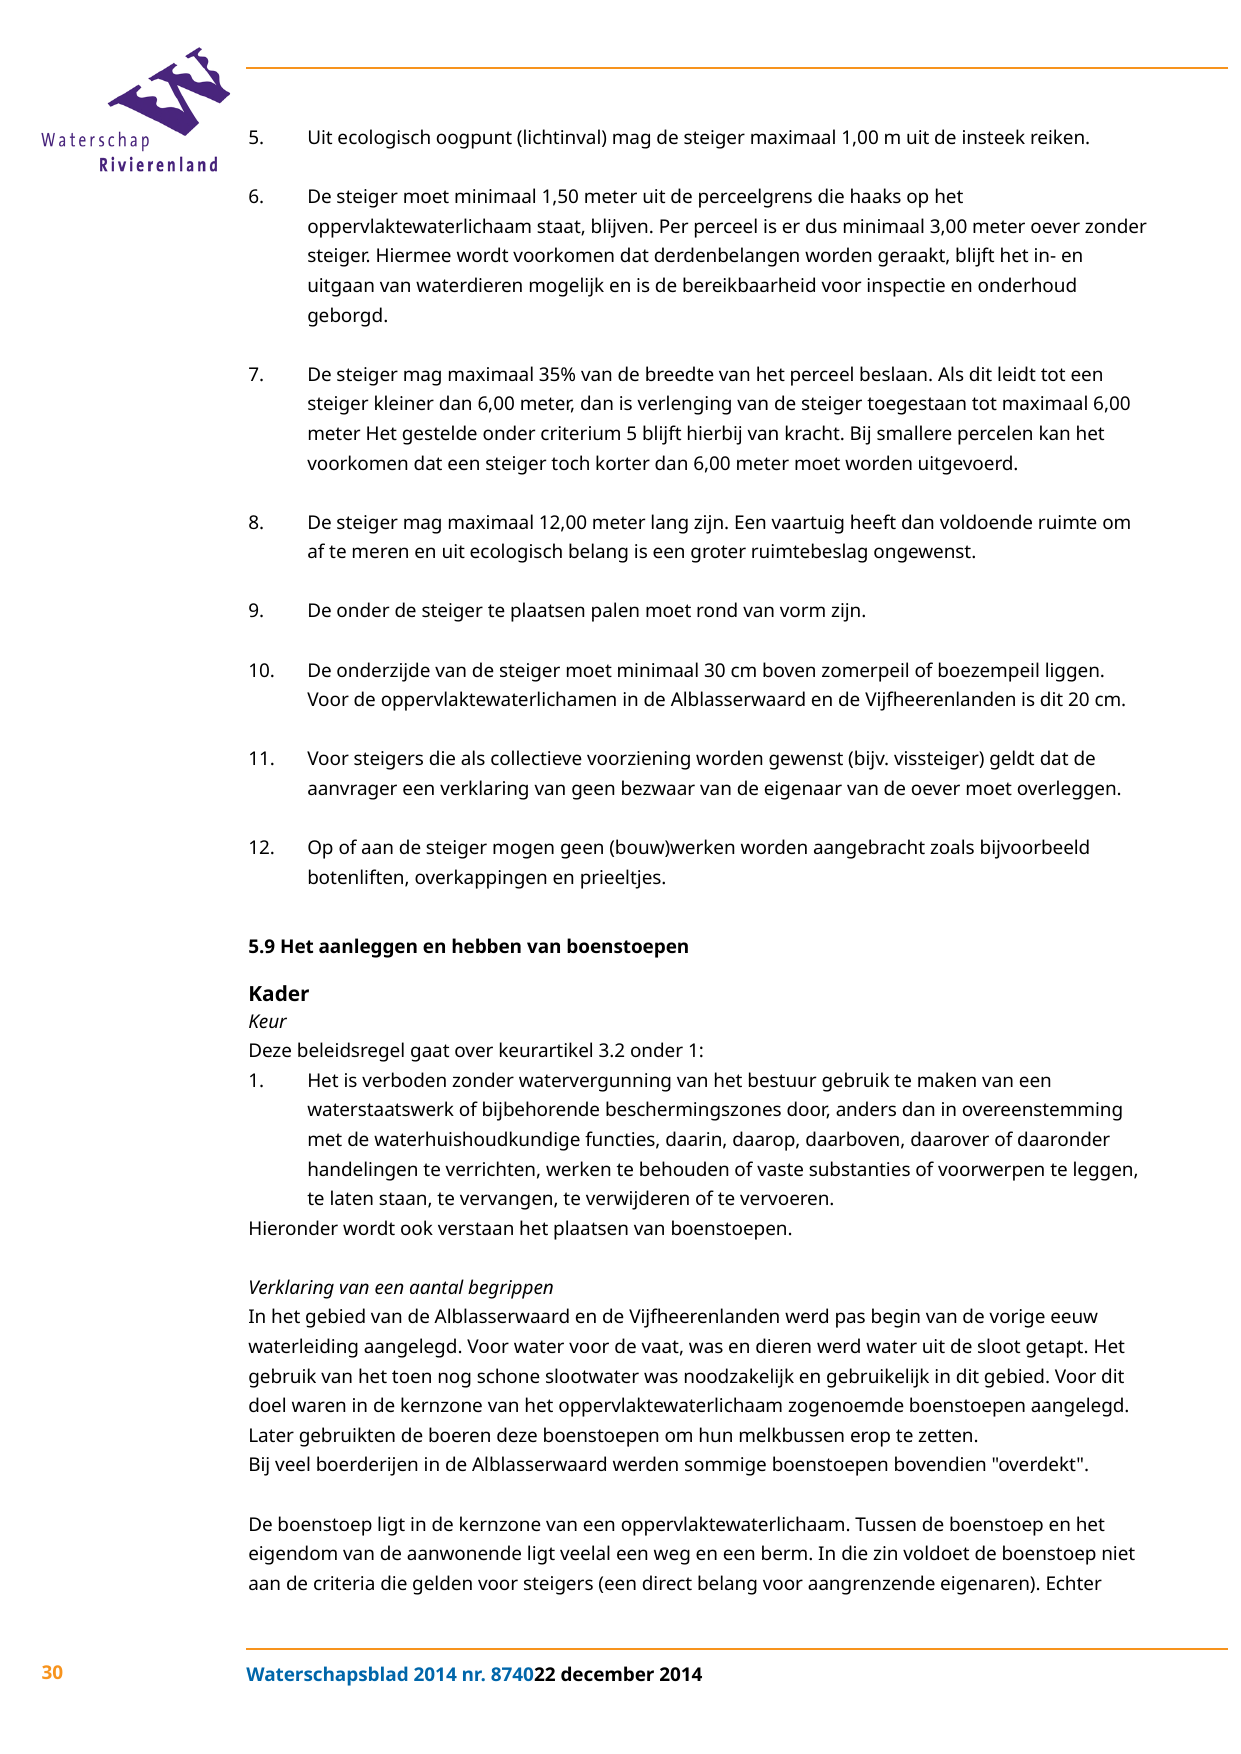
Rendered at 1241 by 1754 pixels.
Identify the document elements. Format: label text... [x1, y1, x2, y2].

list De steiger mag maximaal 35% van de breedte van het perceel beslaan. Als dit leidt tot een steiger kleiner dan 6,00 meter, dan is verlenging van de steiger toegestaan tot maximaal 6,00 meter Het gestelde onder criterium 5 blijft hierbij van kracht. Bij smallere percelen kan het voorkomen dat een steiger toch korter dan 6,00 meter moet worden uitgevoerd. [248, 361, 1152, 476]
text 5.9 Het aanleggen en hebben van boenstoepen [248, 933, 1152, 958]
picture [41, 47, 231, 172]
text Kader [248, 979, 1152, 1008]
list Op of aan de steiger mogen geen (bouw)werken worden aangebracht zoals bijvoorbeeld botenliften, overkappingen en prieeltjes. [248, 834, 1152, 890]
list De onderzijde van de steiger moet minimaal 30 cm boven zomerpeil of boezempeil liggen. Voor de oppervlaktewaterlichamen in de Alblasserwaard en de Vijfheerenlanden is dit 20 cm. [248, 657, 1152, 712]
text In het gebied van de Alblasserwaard en de Vijfheerenlanden werd pas begin van de vorige eeuw waterleiding aangelegd. Voor water voor de vaat, was en dieren werd water uit de sloot getapt. Het gebruik van het toen nog schone slootwater was noodzakelijk en gebruikelijk in dit gebied. Voor dit doel waren in de kernzone van het oppervlaktewaterlichaam zogenoemde boenstoepen aangelegd. Later gebruikten de boeren deze boenstoepen om hun melkbussen erop te zetten. [248, 1304, 1152, 1448]
text Keur [248, 1008, 1152, 1033]
list Uit ecologisch oogpunt (lichtinval) mag de steiger maximaal 1,00 m uit de insteek reiken. [248, 124, 1152, 150]
list Het is verboden zonder watervergunning van het bestuur gebruik te maken van een waterstaatswerk of bijbehorende beschermingszones door, anders dan in overeenstemming met de waterhuishoudkundige functies, daarin, daarop, daarboven, daarover of daaronder handelingen te verrichten, werken te behouden of vaste substanties of voorwerpen te leggen, te laten staan, te vervangen, te verwijderen of te vervoeren. [248, 1067, 1152, 1211]
text Hieronder wordt ook verstaan het plaatsen van boenstoepen. [248, 1215, 1152, 1241]
text Deze beleidsregel gaat over keurartikel 3.2 onder 1: [248, 1037, 1152, 1063]
text De boenstoep ligt in de kernzone van een oppervlaktewaterlichaam. Tussen de boenstoep en het eigendom van de aanwonende ligt veelal een weg en een berm. In die zin voldoet de boenstoep niet aan de criteria die gelden voor steigers (een direct belang voor aangrenzende eigenaren). Echter [248, 1511, 1152, 1596]
text Bij veel boerderijen in de Alblasserwaard werden sommige boenstoepen bovendien "overdekt". [248, 1452, 1152, 1477]
list De onder de steiger te plaatsen palen moet rond van vorm zijn. [248, 598, 1152, 623]
list De steiger moet minimaal 1,50 meter uit de perceelgrens die haaks op het oppervlaktewaterlichaam staat, blijven. Per perceel is er dus minimaal 3,00 meter oever zonder steiger. Hiermee wordt voorkomen dat derdenbelangen worden geraakt, blijft het in- en uitgaan van waterdieren mogelijk en is de bereikbaarheid voor inspectie en onderhoud geborgd. [248, 183, 1152, 328]
list De steiger mag maximaal 12,00 meter lang zijn. Een vaartuig heeft dan voldoende ruimte om af te meren en uit ecologisch belang is een groter ruimtebeslag ongewenst. [248, 509, 1152, 564]
text Verklaring van een aantal begrippen [248, 1274, 1152, 1300]
list Voor steigers die als collectieve voorziening worden gewenst (bijv. vissteiger) geldt dat de aanvrager een verklaring van geen bezwaar van de eigenaar van de oever moet overleggen. [248, 746, 1152, 801]
